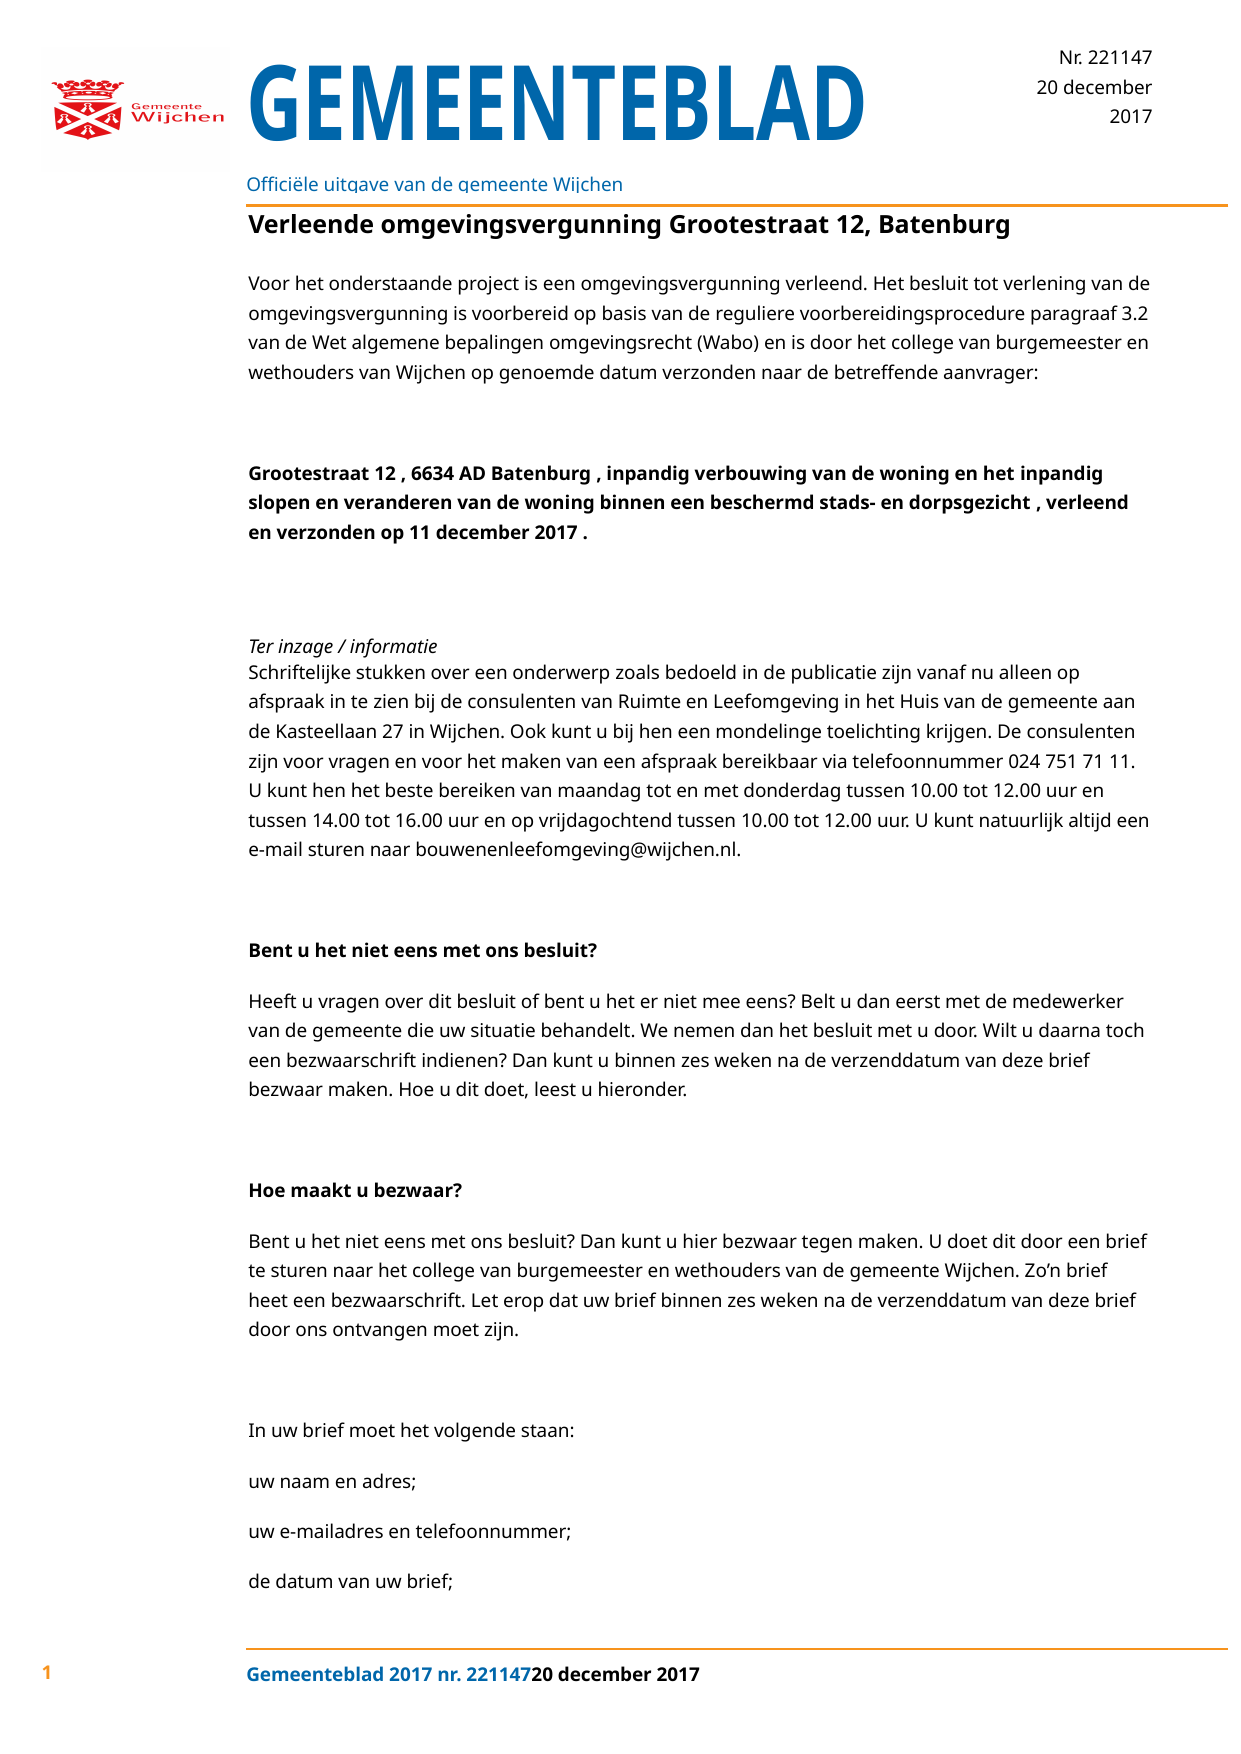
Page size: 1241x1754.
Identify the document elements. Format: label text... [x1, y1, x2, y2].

text Verleende omgevingsvergunning Grootestraat 12, Batenburg [248, 207, 1152, 241]
text Bent u het niet eens met ons besluit? [248, 937, 1152, 963]
text Voor het onderstaande project is een omgevingsvergunning verleend. Het besluit tot verlening van de omgevingsvergunning is voorbereid op basis van de reguliere voorbereidingsprocedure paragraaf 3.2 van de Wet algemene bepalingen omgevingsrecht (Wabo) en is door het college van burgemeester en wethouders van Wijchen op genoemde datum verzonden naar de betreffende aanvrager: [248, 270, 1152, 385]
text Ter inzage / informatie [248, 633, 1152, 659]
text Grootestraat 12 , 6634 AD Batenburg , inpandig verbouwing van de woning en het inpandig slopen en veranderen van de woning binnen een beschermd stads- en dorpsgezicht , verleend en verzonden op 11 december 2017 . [248, 460, 1152, 545]
text Schriftelijke stukken over een onderwerp zoals bedoeld in de publicatie zijn vanaf nu alleen op afspraak in te zien bij de consulenten van Ruimte en Leefomgeving in het Huis van de gemeente aan de Kasteellaan 27 in Wijchen. Ook kunt u bij hen een mondelinge toelichting krijgen. De consulenten zijn voor vragen en voor het maken van een afspraak bereikbaar via telefoonnummer 024 751 71 11. U kunt hen het beste bereiken van maandag tot en met donderdag tussen 10.00 tot 12.00 uur en tussen 14.00 tot 16.00 uur en op vrijdagochtend tussen 10.00 tot 12.00 uur. U kunt natuurlijk altijd een e-mail sturen naar bouwenenleefomgeving@wijchen.nl. [248, 659, 1152, 862]
text uw e-mailadres en telefoonnummer; [248, 1518, 1152, 1544]
text Bent u het niet eens met ons besluit? Dan kunt u hier bezwaar tegen maken. U doet dit door een brief te sturen naar het college van burgemeester en wethouders van de gemeente Wijchen. Zo’n brief heet een bezwaarschrift. Let erop dat uw brief binnen zes weken na de verzenddatum van deze brief door ons ontvangen moet zijn. [248, 1228, 1152, 1342]
text uw naam en adres; [248, 1468, 1152, 1494]
text Hoe maakt u bezwaar? [248, 1177, 1152, 1203]
text Heeft u vragen over dit besluit of bent u het er niet mee eens? Belt u dan eerst met de medewerker van de gemeente die uw situatie behandelt. We nemen dan het besluit met u door. Wilt u daarna toch een bezwaarschrift indienen? Dan kunt u binnen zes weken na de verzenddatum van deze brief bezwaar maken. Hoe u dit doet, leest u hieronder. [248, 988, 1152, 1102]
picture [41, 47, 231, 172]
text de datum van uw brief; [248, 1569, 1152, 1594]
text In uw brief moet het volgende staan: [248, 1417, 1152, 1443]
